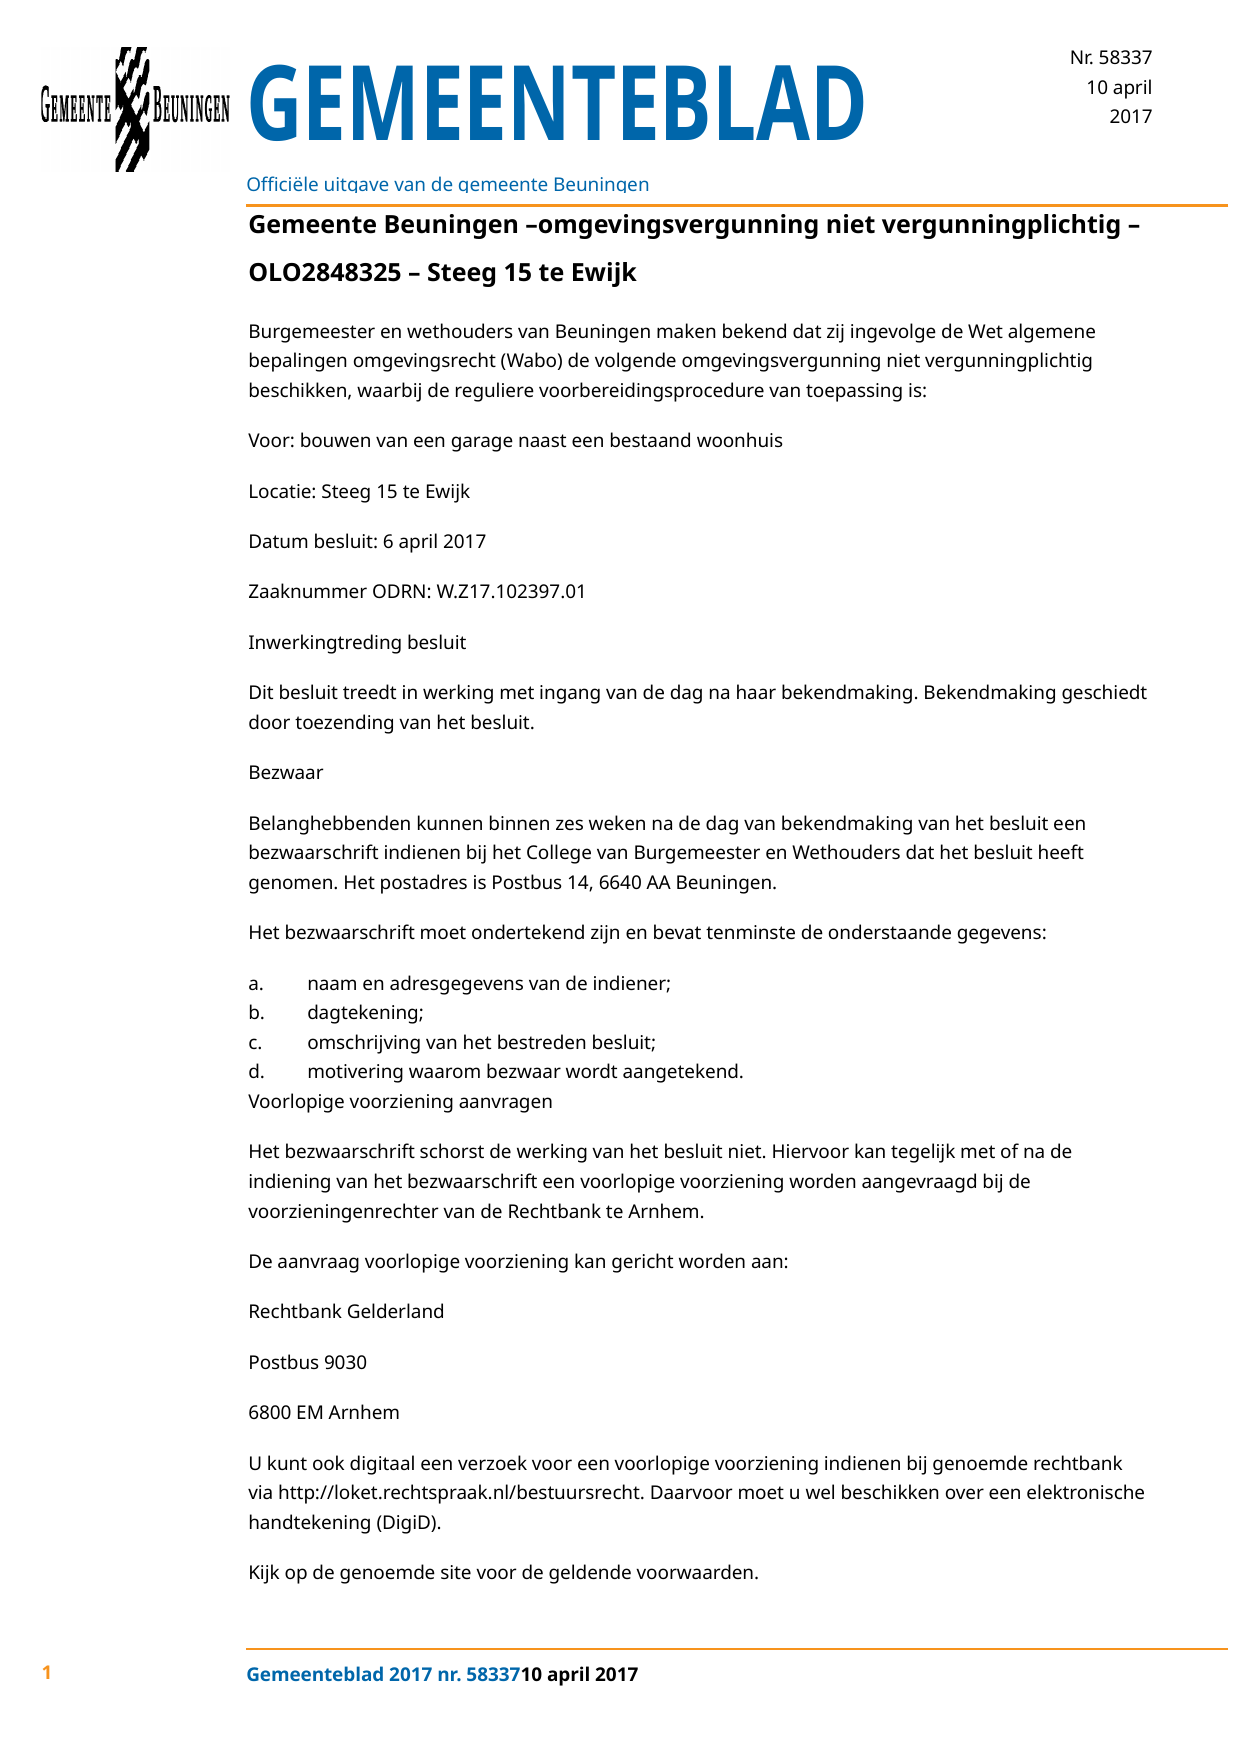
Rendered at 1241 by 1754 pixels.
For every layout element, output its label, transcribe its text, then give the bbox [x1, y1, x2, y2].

text Rechtbank Gelderland [248, 1299, 1152, 1324]
text Dit besluit treedt in werking met ingang van de dag na haar bekendmaking. Bekendmaking geschiedt door toezending van het besluit. [248, 679, 1152, 735]
text Belanghebbenden kunnen binnen zes weken na de dag van bekendmaking van het besluit een bezwaarschrift indienen bij het College van Burgemeester en Wethouders dat het besluit heeft genomen. Het postadres is Postbus 14, 6640 AA Beuningen. [248, 810, 1152, 895]
text Zaaknummer ODRN: W.Z17.102397.01 [248, 579, 1152, 604]
text Burgemeester en wethouders van Beuningen maken bekend dat zij ingevolge de Wet algemene bepalingen omgevingsrecht (Wabo) de volgende omgevingsvergunning niet vergunningplichtig beschikken, waarbij de reguliere voorbereidingsprocedure van toepassing is: [248, 318, 1152, 403]
picture [41, 47, 231, 172]
list omschrijving van het bestreden besluit; [248, 1029, 1152, 1055]
text Het bezwaarschrift moet ondertekend zijn en bevat tenminste de onderstaande gegevens: [248, 919, 1152, 945]
text De aanvraag voorlopige voorziening kan gericht worden aan: [248, 1248, 1152, 1274]
list dagtekening; [248, 999, 1152, 1025]
text U kunt ook digitaal een verzoek voor een voorlopige voorziening indienen bij genoemde rechtbank via http://loket.rechtspraak.nl/bestuursrecht. Daarvoor moet u wel beschikken over een elektronische handtekening (DigiD). [248, 1450, 1152, 1535]
text Locatie: Steeg 15 te Ewijk [248, 478, 1152, 504]
text Voor: bouwen van een garage naast een bestaand woonhuis [248, 427, 1152, 453]
text Het bezwaarschrift schorst de werking van het besluit niet. Hiervoor kan tegelijk met of na de indiening van het bezwaarschrift een voorlopige voorziening worden aangevraagd bij de voorzieningenrechter van de Rechtbank te Arnhem. [248, 1139, 1152, 1224]
text Kijk op de genoemde site voor de geldende voorwaarden. [248, 1559, 1152, 1585]
list naam en adresgegevens van de indiener; [248, 970, 1152, 996]
text Postbus 9030 [248, 1349, 1152, 1375]
list motivering waarom bezwaar wordt aangetekend. [248, 1059, 1152, 1084]
text Bezwaar [248, 759, 1152, 785]
text Voorlopige voorziening aanvragen [248, 1088, 1152, 1114]
text 6800 EM Arnhem [248, 1399, 1152, 1425]
text Datum besluit: 6 april 2017 [248, 528, 1152, 554]
text Inwerkingtreding besluit [248, 629, 1152, 655]
text Gemeente Beuningen –omgevingsvergunning niet vergunningplichtig – OLO2848325 – Steeg 15 te Ewijk [248, 207, 1152, 288]
